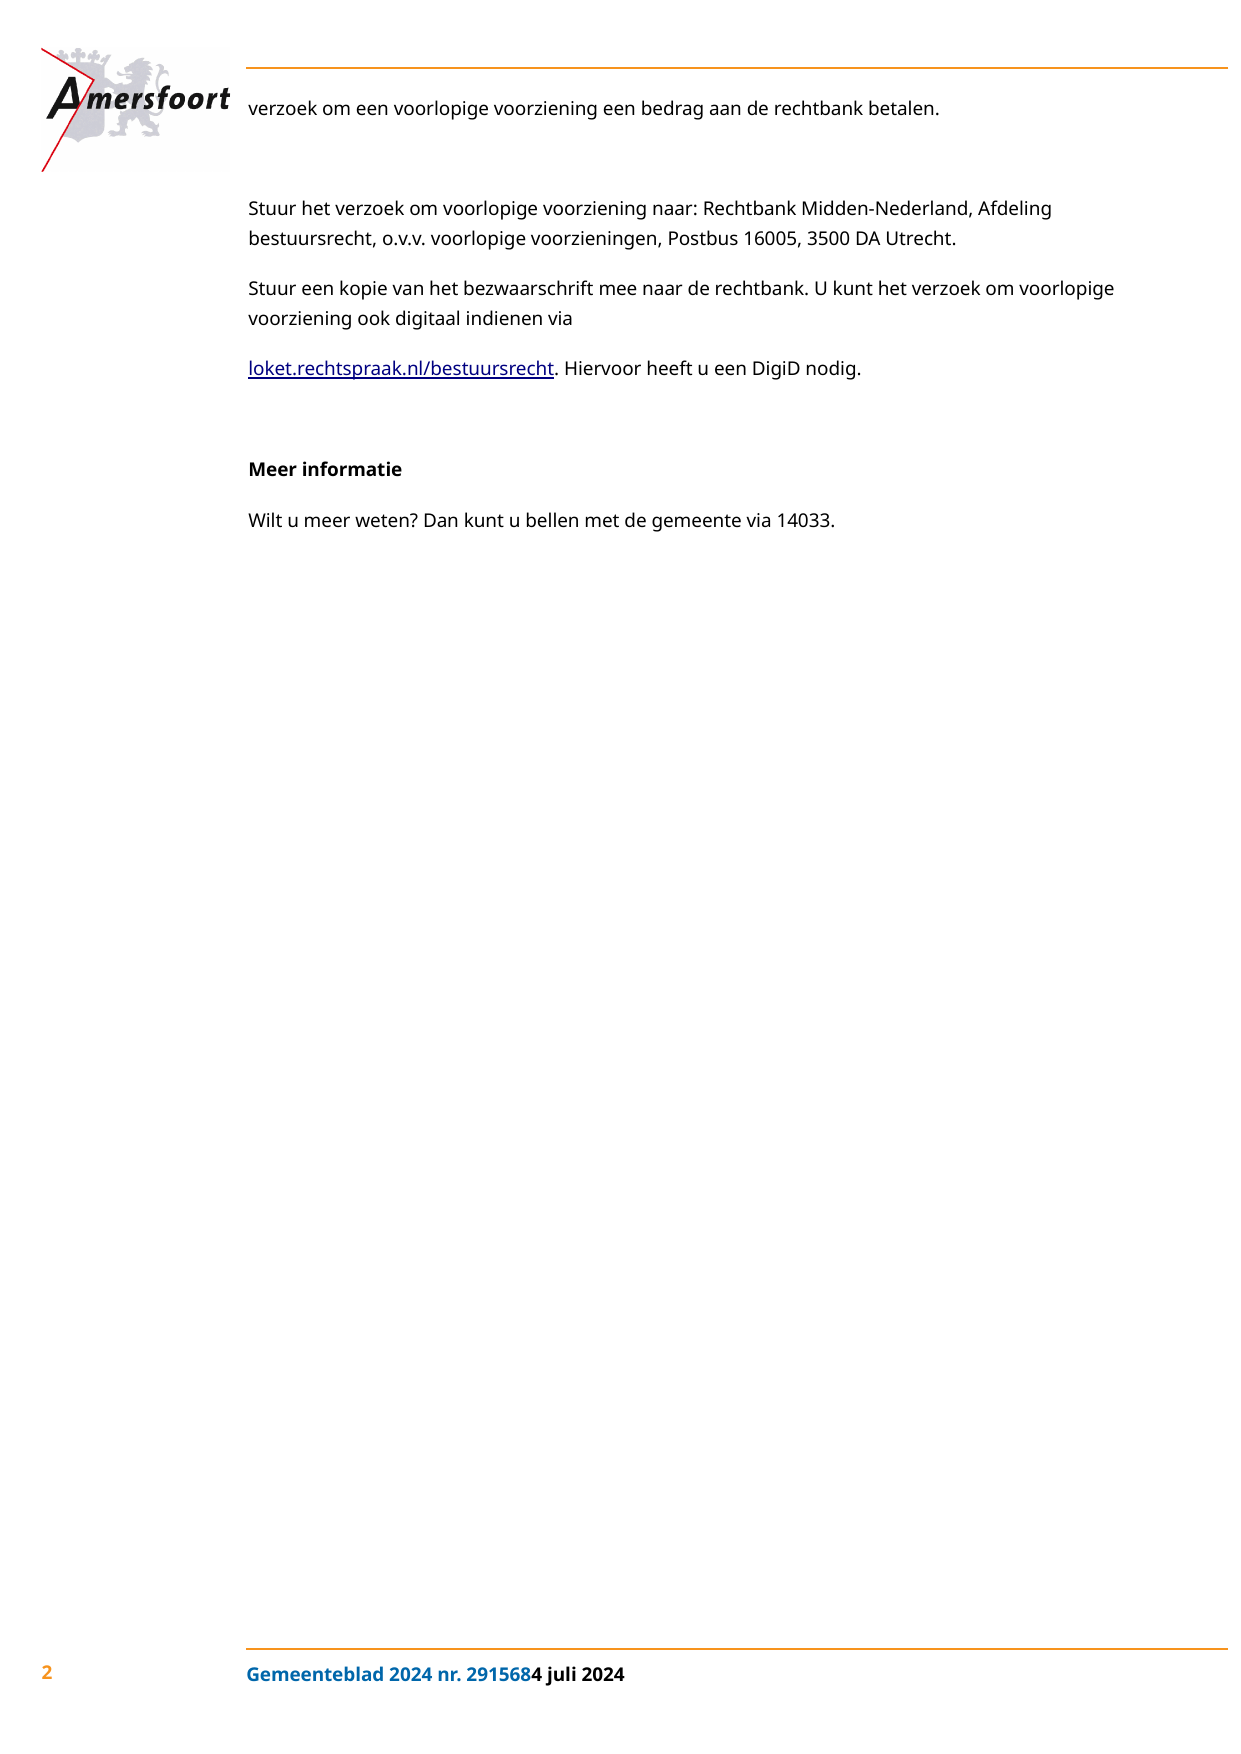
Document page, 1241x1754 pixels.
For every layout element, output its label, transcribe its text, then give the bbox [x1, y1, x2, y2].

text Stuur het verzoek om voorlopige voorziening naar: Rechtbank Midden-Nederland, Afdeling bestuursrecht, o.v.v. voorlopige voorzieningen, Postbus 16005, 3500 DA Utrecht. [248, 196, 1152, 251]
text Meer informatie [248, 456, 1152, 482]
picture [41, 47, 231, 172]
text Wilt u meer weten? Dan kunt u bellen met de gemeente via 14033. [248, 507, 1152, 533]
text verzoek om een voorlopige voorziening een bedrag aan de rechtbank betalen. [248, 95, 1152, 121]
text loket.rechtspraak.nl/bestuursrecht. Hiervoor heeft u een DigiD nodig. [248, 356, 1152, 381]
text Stuur een kopie van het bezwaarschrift mee naar de rechtbank. U kunt het verzoek om voorlopige voorziening ook digitaal indienen via [248, 276, 1152, 331]
